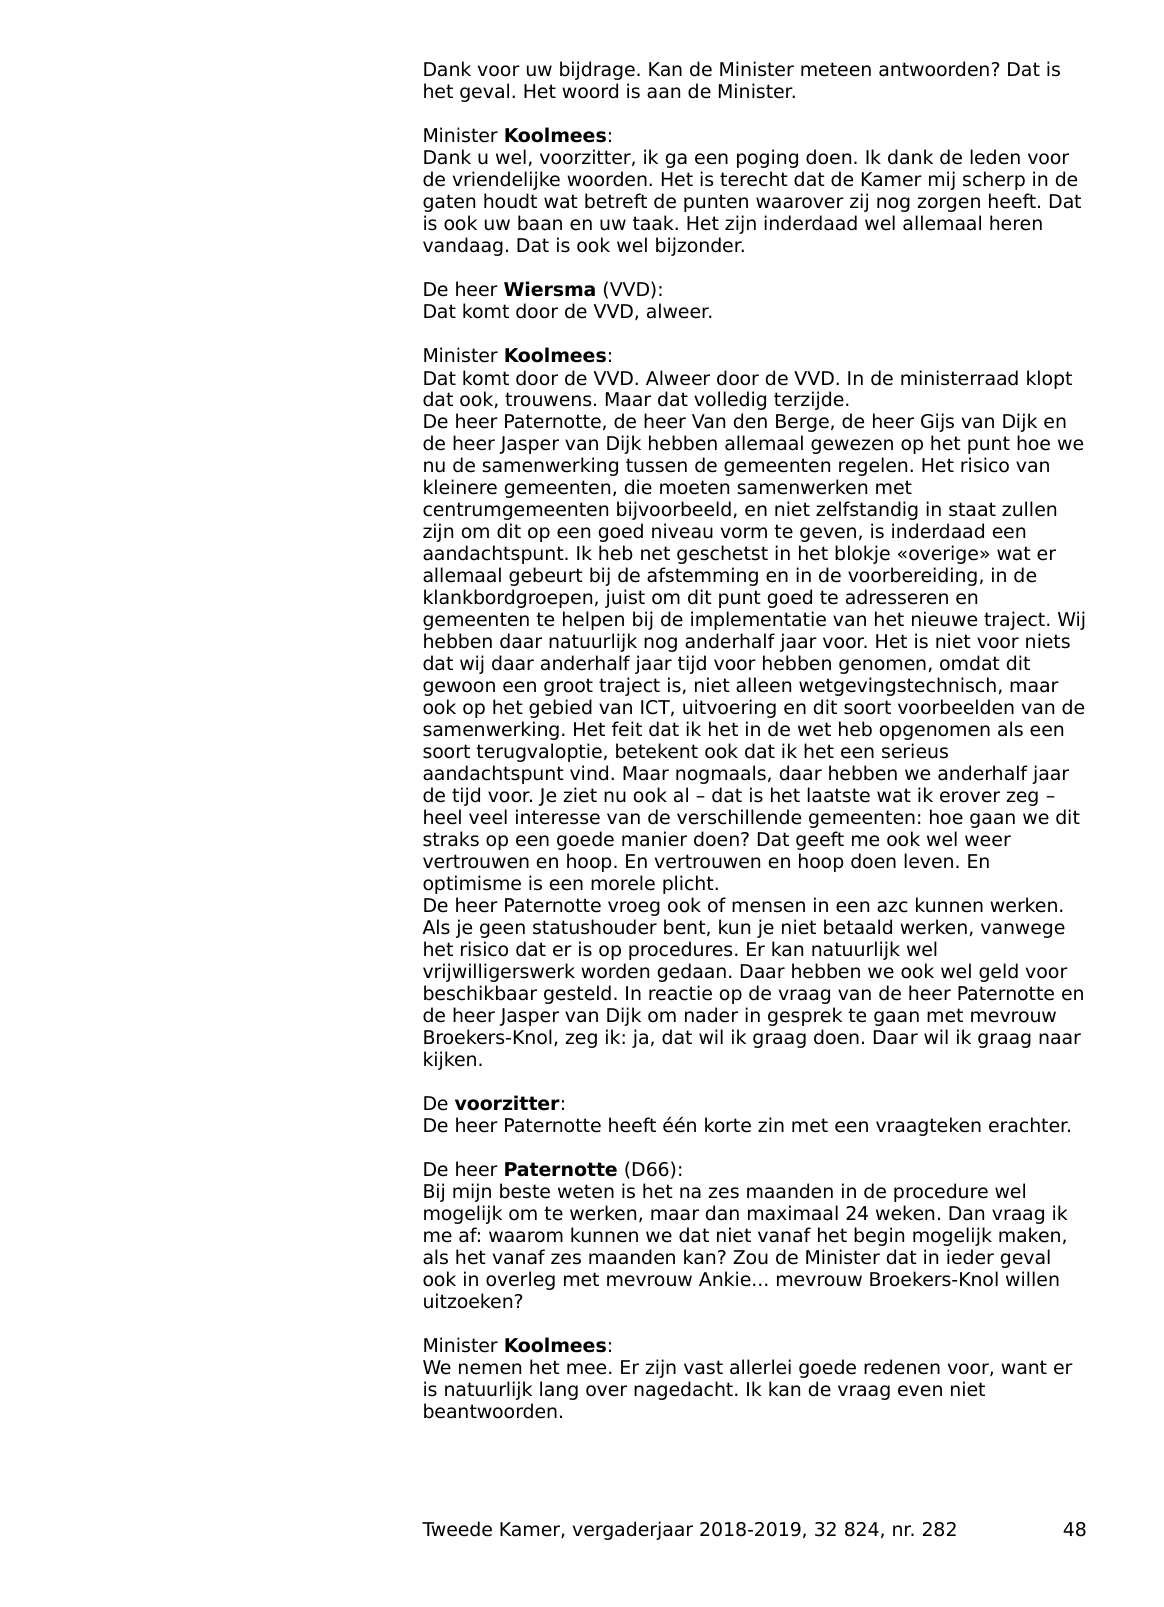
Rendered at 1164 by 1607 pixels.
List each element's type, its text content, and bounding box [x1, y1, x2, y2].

text Minister Koolmees: [422, 1335, 1087, 1357]
text De heer Paternotte heeft één korte zin met een vraagteken erachter. [422, 1115, 1087, 1137]
text De heer Paternotte, de heer Van den Berge, de heer Gijs van Dijk en de heer Jasper van Dijk hebben allemaal gewezen op het punt hoe we nu de samenwerking tussen de gemeenten regelen. Het risico van kleinere gemeenten, die moeten samenwerken met centrumgemeenten bijvoorbeeld, en niet zelfstandig in staat zullen zijn om dit op een goed niveau vorm te geven, is inderdaad een aandachtspunt. Ik heb net geschetst in het blokje «overige» wat er allemaal gebeurt bij de afstemming en in de voorbereiding, in de klankbordgroepen, juist om dit punt goed te adresseren en gemeenten te helpen bij de implementatie van het nieuwe traject. Wij hebben daar natuurlijk nog anderhalf jaar voor. Het is niet voor niets dat wij daar anderhalf jaar tijd voor hebben genomen, omdat dit gewoon een groot traject is, niet alleen wetgevingstechnisch, maar ook op het gebied van ICT, uitvoering en dit soort voorbeelden van de samenwerking. Het feit dat ik het in de wet heb opgenomen als een soort terugvaloptie, betekent ook dat ik het een serieus aandachtspunt vind. Maar nogmaals, daar hebben we anderhalf jaar de tijd voor. Je ziet nu ook al – dat is het laatste wat ik erover zeg – heel veel interesse van de verschillende gemeenten: hoe gaan we dit straks op een goede manier doen? Dat geeft me ook wel weer vertrouwen en hoop. En vertrouwen en hoop doen leven. En optimisme is een morele plicht. [422, 411, 1087, 895]
text De voorzitter: [422, 1093, 1087, 1115]
text Bij mijn beste weten is het na zes maanden in de procedure wel mogelijk om te werken, maar dan maximaal 24 weken. Dan vraag ik me af: waarom kunnen we dat niet vanaf het begin mogelijk maken, als het vanaf zes maanden kan? Zou de Minister dat in ieder geval ook in overleg met mevrouw Ankie... mevrouw Broekers-Knol willen uitzoeken? [422, 1181, 1087, 1313]
text Dat komt door de VVD, alweer. [422, 301, 1087, 323]
text Dank voor uw bijdrage. Kan de Minister meteen antwoorden? Dat is het geval. Het woord is aan de Minister. [422, 59, 1087, 103]
text We nemen het mee. Er zijn vast allerlei goede redenen voor, want er is natuurlijk lang over nagedacht. Ik kan de vraag even niet beantwoorden. [422, 1357, 1087, 1423]
text De heer Paternotte (D66): [422, 1159, 1087, 1181]
text De heer Wiersma (VVD): [422, 279, 1087, 301]
text Dat komt door de VVD. Alweer door de VVD. In de ministerraad klopt dat ook, trouwens. Maar dat volledig terzijde. [422, 367, 1087, 411]
text Minister Koolmees: [422, 125, 1087, 147]
text De heer Paternotte vroeg ook of mensen in een azc kunnen werken. Als je geen statushouder bent, kun je niet betaald werken, vanwege het risico dat er is op procedures. Er kan natuurlijk wel vrijwilligerswerk worden gedaan. Daar hebben we ook wel geld voor beschikbaar gesteld. In reactie op de vraag van de heer Paternotte en de heer Jasper van Dijk om nader in gesprek te gaan met mevrouw Broekers-Knol, zeg ik: ja, dat wil ik graag doen. Daar wil ik graag naar kijken. [422, 895, 1087, 1071]
text Dank u wel, voorzitter, ik ga een poging doen. Ik dank de leden voor de vriendelijke woorden. Het is terecht dat de Kamer mij scherp in de gaten houdt wat betreft de punten waarover zij nog zorgen heeft. Dat is ook uw baan en uw taak. Het zijn inderdaad wel allemaal heren vandaag. Dat is ook wel bijzonder. [422, 147, 1087, 257]
text Minister Koolmees: [422, 345, 1087, 367]
